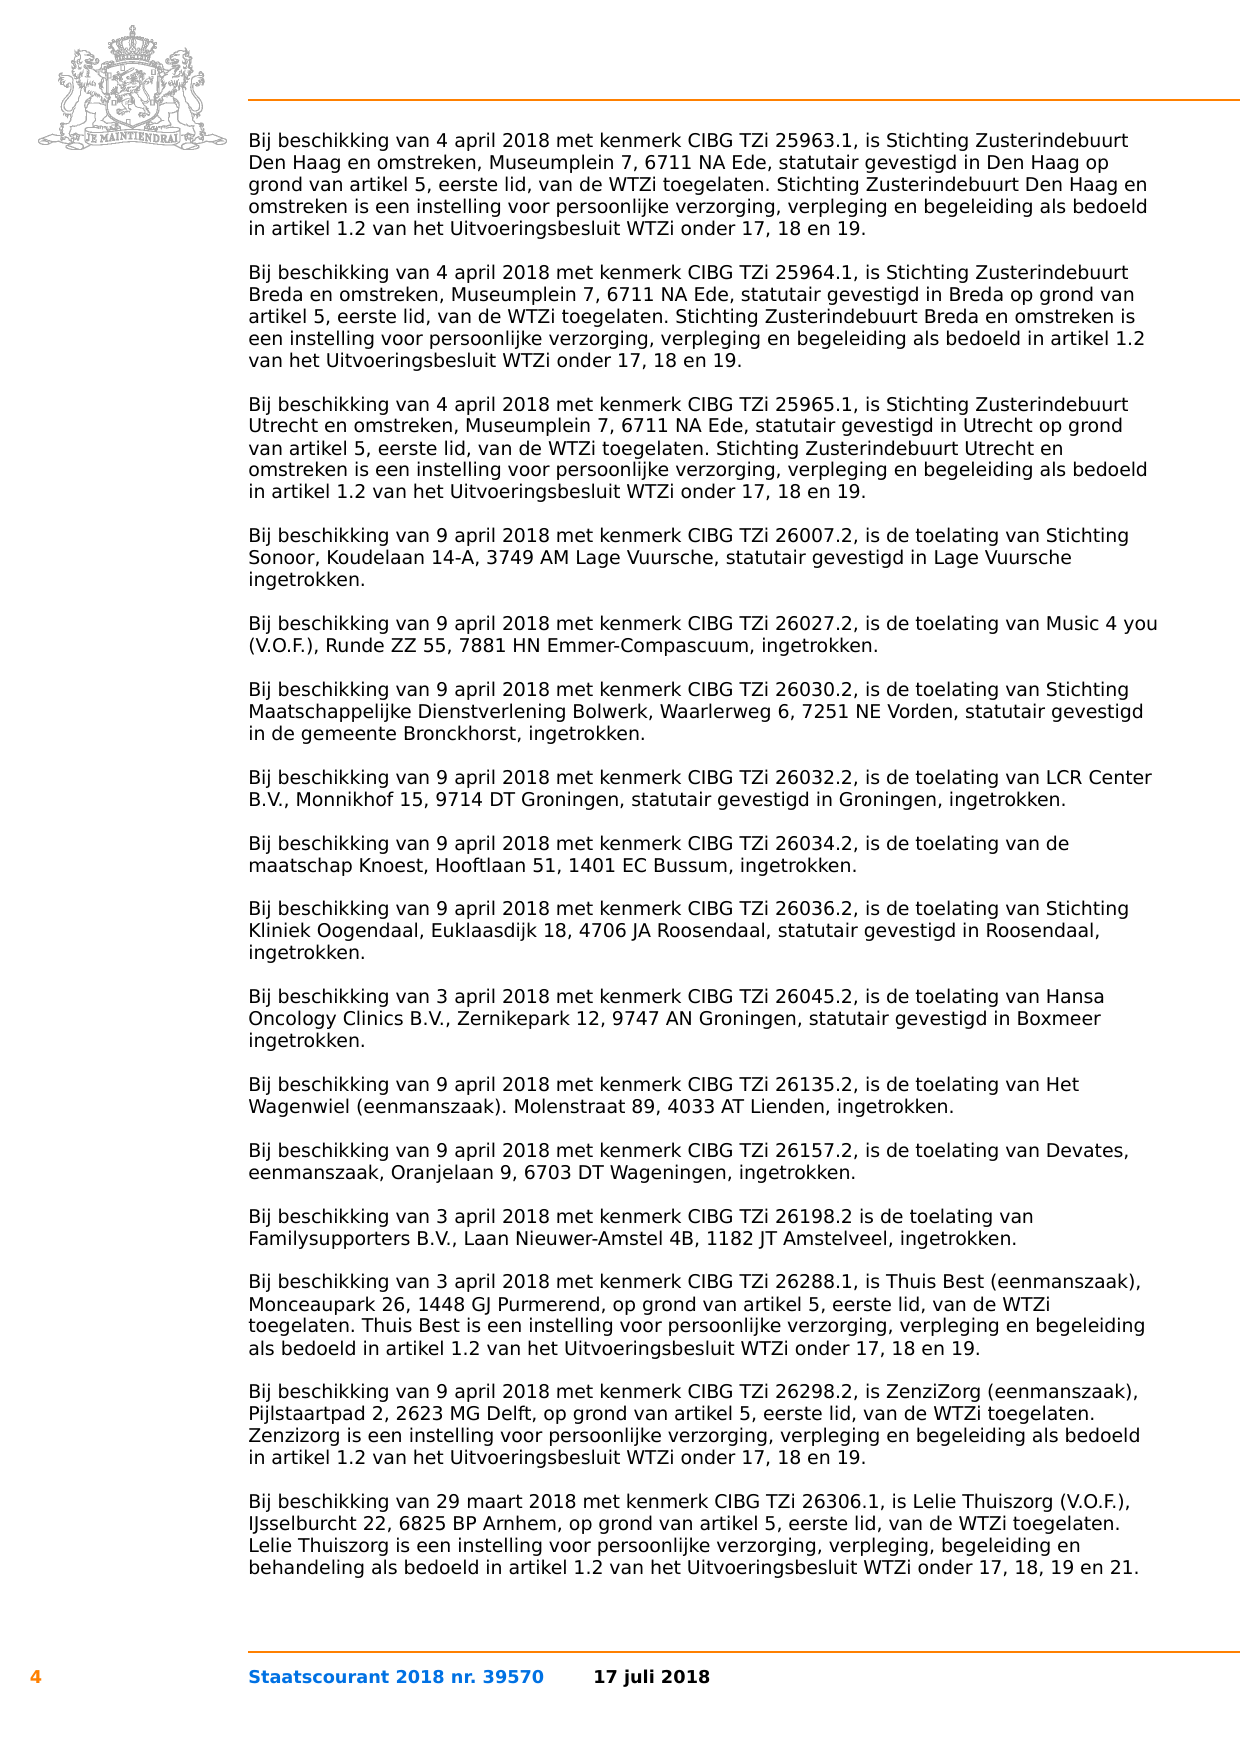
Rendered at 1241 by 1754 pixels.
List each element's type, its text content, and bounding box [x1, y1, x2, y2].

text Bij beschikking van 9 april 2018 met kenmerk CIBG TZi 26157.2, is de toelating van Devates, eenmanszaak, Oranjelaan 9, 6703 DT Wageningen, ingetrokken. [248, 1140, 1163, 1184]
text Bij beschikking van 29 maart 2018 met kenmerk CIBG TZi 26306.1, is Lelie Thuiszorg (V.O.F.), IJsselburcht 22, 6825 BP Arnhem, op grond van artikel 5, eerste lid, van de WTZi toegelaten. Lelie Thuiszorg is een instelling voor persoonlijke verzorging, verpleging, begeleiding en behandeling als bedoeld in artikel 1.2 van het Uitvoeringsbesluit WTZi onder 17, 18, 19 en 21. [248, 1491, 1163, 1579]
text Bij beschikking van 4 april 2018 met kenmerk CIBG TZi 25964.1, is Stichting Zusterindebuurt Breda en omstreken, Museumplein 7, 6711 NA Ede, statutair gevestigd in Breda op grond van artikel 5, eerste lid, van de WTZi toegelaten. Stichting Zusterindebuurt Breda en omstreken is een instelling voor persoonlijke verzorging, verpleging en begeleiding als bedoeld in artikel 1.2 van het Uitvoeringsbesluit WTZi onder 17, 18 en 19. [248, 262, 1163, 372]
text Bij beschikking van 9 april 2018 met kenmerk CIBG TZi 26032.2, is de toelating van LCR Center B.V., Monnikhof 15, 9714 DT Groningen, statutair gevestigd in Groningen, ingetrokken. [248, 767, 1163, 811]
text Bij beschikking van 9 april 2018 met kenmerk CIBG TZi 26027.2, is de toelating van Music 4 you (V.O.F.), Runde ZZ 55, 7881 HN Emmer-Compascuum, ingetrokken. [248, 613, 1163, 657]
text Bij beschikking van 3 april 2018 met kenmerk CIBG TZi 26045.2, is de toelating van Hansa Oncology Clinics B.V., Zernikepark 12, 9747 AN Groningen, statutair gevestigd in Boxmeer ingetrokken. [248, 986, 1163, 1052]
text Bij beschikking van 3 april 2018 met kenmerk CIBG TZi 26288.1, is Thuis Best (eenmanszaak), Monceaupark 26, 1448 GJ Purmerend, op grond van artikel 5, eerste lid, van de WTZi toegelaten. Thuis Best is een instelling voor persoonlijke verzorging, verpleging en begeleiding als bedoeld in artikel 1.2 van het Uitvoeringsbesluit WTZi onder 17, 18 en 19. [248, 1271, 1163, 1359]
text Bij beschikking van 9 april 2018 met kenmerk CIBG TZi 26034.2, is de toelating van de maatschap Knoest, Hooftlaan 51, 1401 EC Bussum, ingetrokken. [248, 832, 1163, 876]
text Bij beschikking van 9 april 2018 met kenmerk CIBG TZi 26298.2, is ZenziZorg (eenmanszaak), Pijlstaartpad 2, 2623 MG Delft, op grond van artikel 5, eerste lid, van de WTZi toegelaten. Zenzizorg is een instelling voor persoonlijke verzorging, verpleging en begeleiding als bedoeld in artikel 1.2 van het Uitvoeringsbesluit WTZi onder 17, 18 en 19. [248, 1381, 1163, 1469]
text Bij beschikking van 3 april 2018 met kenmerk CIBG TZi 26198.2 is de toelating van Familysupporters B.V., Laan Nieuwer-Amstel 4B, 1182 JT Amstelveel, ingetrokken. [248, 1206, 1163, 1249]
text Bij beschikking van 9 april 2018 met kenmerk CIBG TZi 26135.2, is de toelating van Het Wagenwiel (eenmanszaak). Molenstraat 89, 4033 AT Lienden, ingetrokken. [248, 1074, 1163, 1118]
text Bij beschikking van 4 april 2018 met kenmerk CIBG TZi 25965.1, is Stichting Zusterindebuurt Utrecht en omstreken, Museumplein 7, 6711 NA Ede, statutair gevestigd in Utrecht op grond van artikel 5, eerste lid, van de WTZi toegelaten. Stichting Zusterindebuurt Utrecht en omstreken is een instelling voor persoonlijke verzorging, verpleging en begeleiding als bedoeld in artikel 1.2 van het Uitvoeringsbesluit WTZi onder 17, 18 en 19. [248, 393, 1163, 503]
text Bij beschikking van 9 april 2018 met kenmerk CIBG TZi 26036.2, is de toelating van Stichting Kliniek Oogendaal, Euklaasdijk 18, 4706 JA Roosendaal, statutair gevestigd in Roosendaal, ingetrokken. [248, 898, 1163, 964]
picture [38, 25, 227, 150]
text Bij beschikking van 9 april 2018 met kenmerk CIBG TZi 26007.2, is de toelating van Stichting Sonoor, Koudelaan 14-A, 3749 AM Lage Vuursche, statutair gevestigd in Lage Vuursche ingetrokken. [248, 525, 1163, 591]
text Bij beschikking van 4 april 2018 met kenmerk CIBG TZi 25963.1, is Stichting Zusterindebuurt Den Haag en omstreken, Museumplein 7, 6711 NA Ede, statutair gevestigd in Den Haag op grond van artikel 5, eerste lid, van de WTZi toegelaten. Stichting Zusterindebuurt Den Haag en omstreken is een instelling voor persoonlijke verzorging, verpleging en begeleiding als bedoeld in artikel 1.2 van het Uitvoeringsbesluit WTZi onder 17, 18 en 19. [248, 130, 1163, 240]
text Bij beschikking van 9 april 2018 met kenmerk CIBG TZi 26030.2, is de toelating van Stichting Maatschappelijke Dienstverlening Bolwerk, Waarlerweg 6, 7251 NE Vorden, statutair gevestigd in de gemeente Bronckhorst, ingetrokken. [248, 679, 1163, 745]
